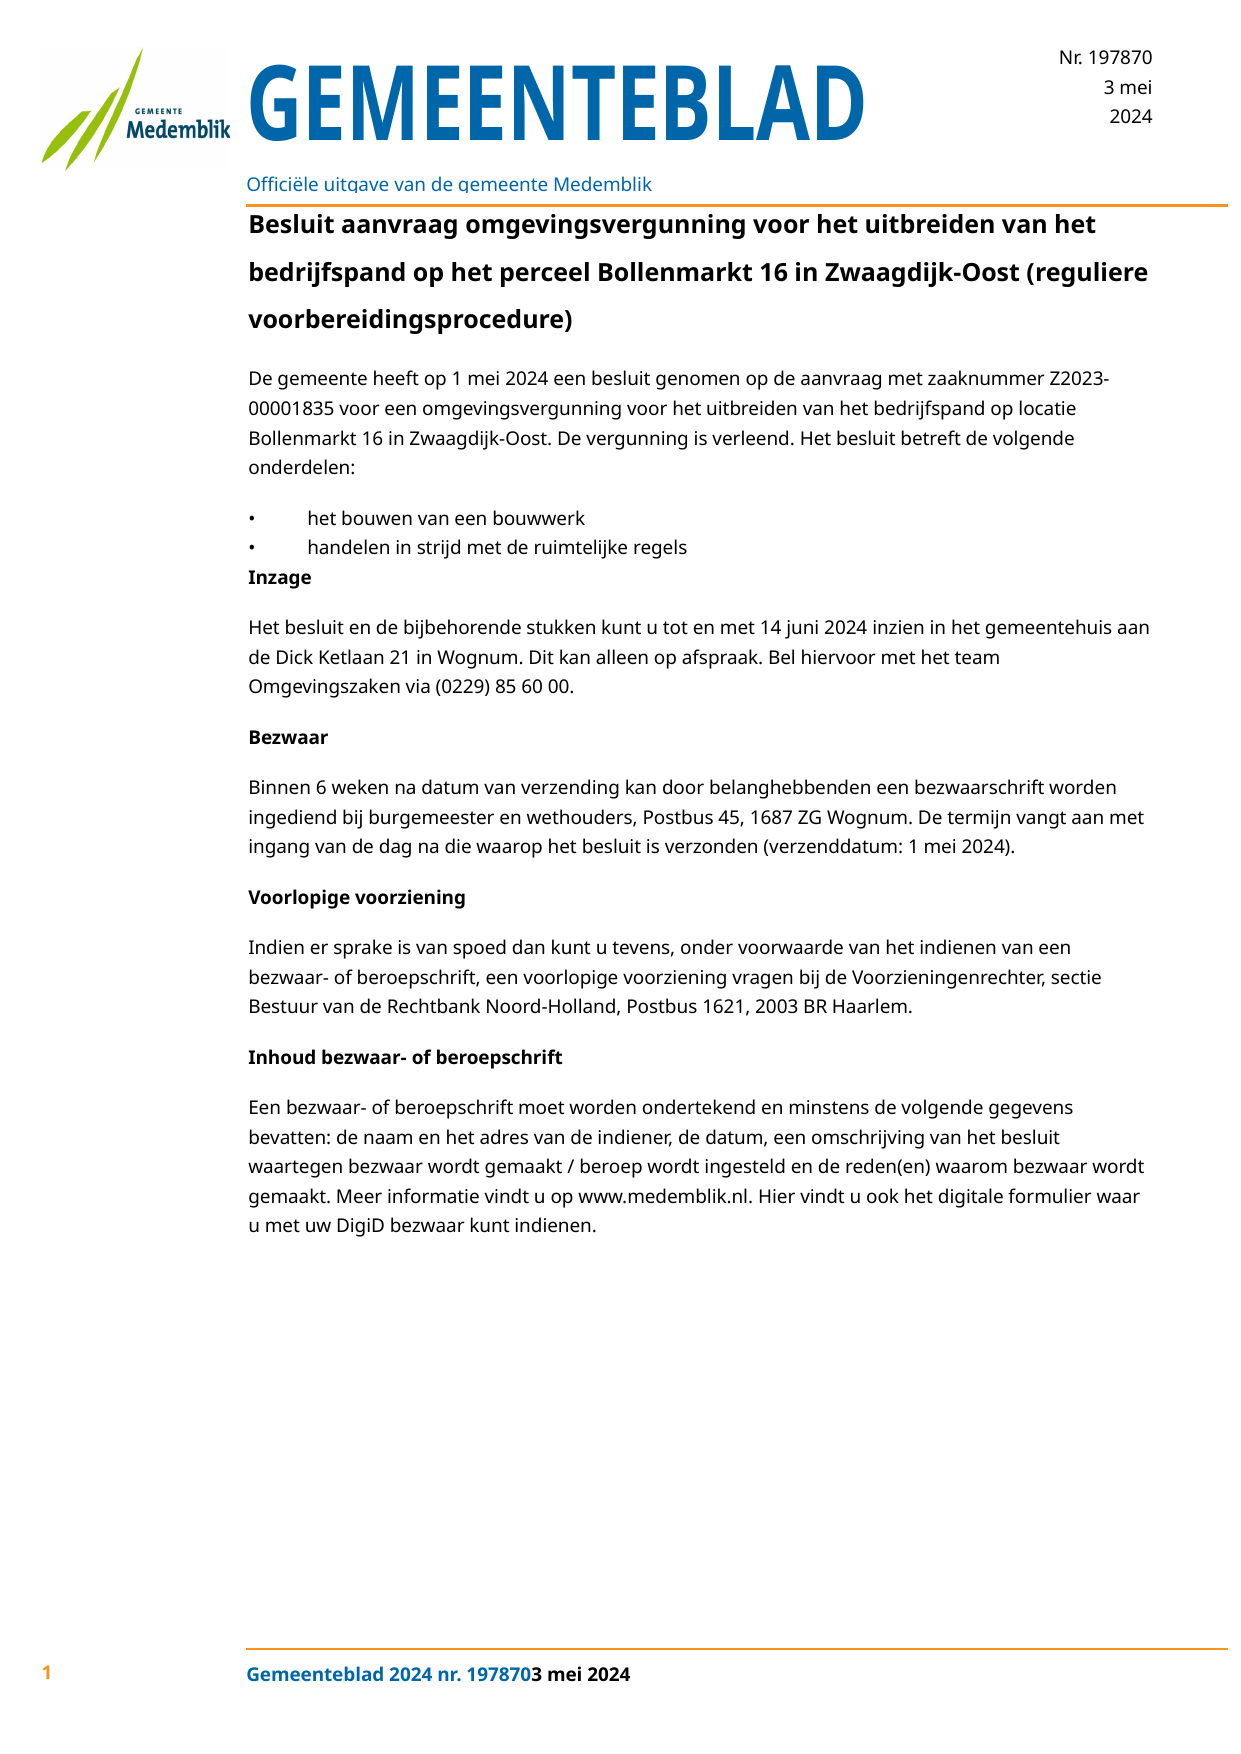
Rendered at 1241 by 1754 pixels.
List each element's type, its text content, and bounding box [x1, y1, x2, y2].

text Besluit aanvraag omgevingsvergunning voor het uitbreiden van het bedrijfspand op het perceel Bollenmarkt 16 in Zwaagdijk-Oost (reguliere voorbereidingsprocedure) [248, 207, 1152, 336]
text Inzage [248, 564, 1152, 589]
text Indien er sprake is van spoed dan kunt u tevens, onder voorwaarde van het indienen van een bezwaar- of beroepschrift, een voorlopige voorziening vragen bij de Voorzieningenrechter, sectie Bestuur van de Rechtbank Noord-Holland, Postbus 1621, 2003 BR Haarlem. [248, 934, 1152, 1019]
text Bezwaar [248, 724, 1152, 749]
list het bouwen van een bouwwerk [248, 505, 1152, 530]
text Binnen 6 weken na datum van verzending kan door belanghebbenden een bezwaarschrift worden ingediend bij burgemeester en wethouders, Postbus 45, 1687 ZG Wognum. De termijn vangt aan met ingang van de dag na die waarop het besluit is verzonden (verzenddatum: 1 mei 2024). [248, 774, 1152, 859]
text Inhoud bezwaar- of beroepschrift [248, 1044, 1152, 1069]
text De gemeente heeft op 1 mei 2024 een besluit genomen op de aanvraag met zaaknummer Z2023-00001835 voor een omgevingsvergunning voor het uitbreiden van het bedrijfspand op locatie Bollenmarkt 16 in Zwaagdijk-Oost. De vergunning is verleend. Het besluit betreft de volgende onderdelen: [248, 366, 1152, 480]
picture [41, 47, 231, 172]
list handelen in strijd met de ruimtelijke regels [248, 534, 1152, 560]
text Een bezwaar- of beroepschrift moet worden ondertekend en minstens de volgende gegevens bevatten: de naam en het adres van de indiener, de datum, een omschrijving van het besluit waartegen bezwaar wordt gemaakt / beroep wordt ingesteld en de reden(en) waarom bezwaar wordt gemaakt. Meer informatie vindt u op www.medemblik.nl. Hier vindt u ook het digitale formulier waar u met uw DigiD bezwaar kunt indienen. [248, 1094, 1152, 1238]
text Voorlopige voorziening [248, 884, 1152, 909]
text Het besluit en de bijbehorende stukken kunt u tot en met 14 juni 2024 inzien in het gemeentehuis aan de Dick Ketlaan 21 in Wognum. Dit kan alleen op afspraak. Bel hiervoor met het team Omgevingszaken via (0229) 85 60 00. [248, 614, 1152, 699]
